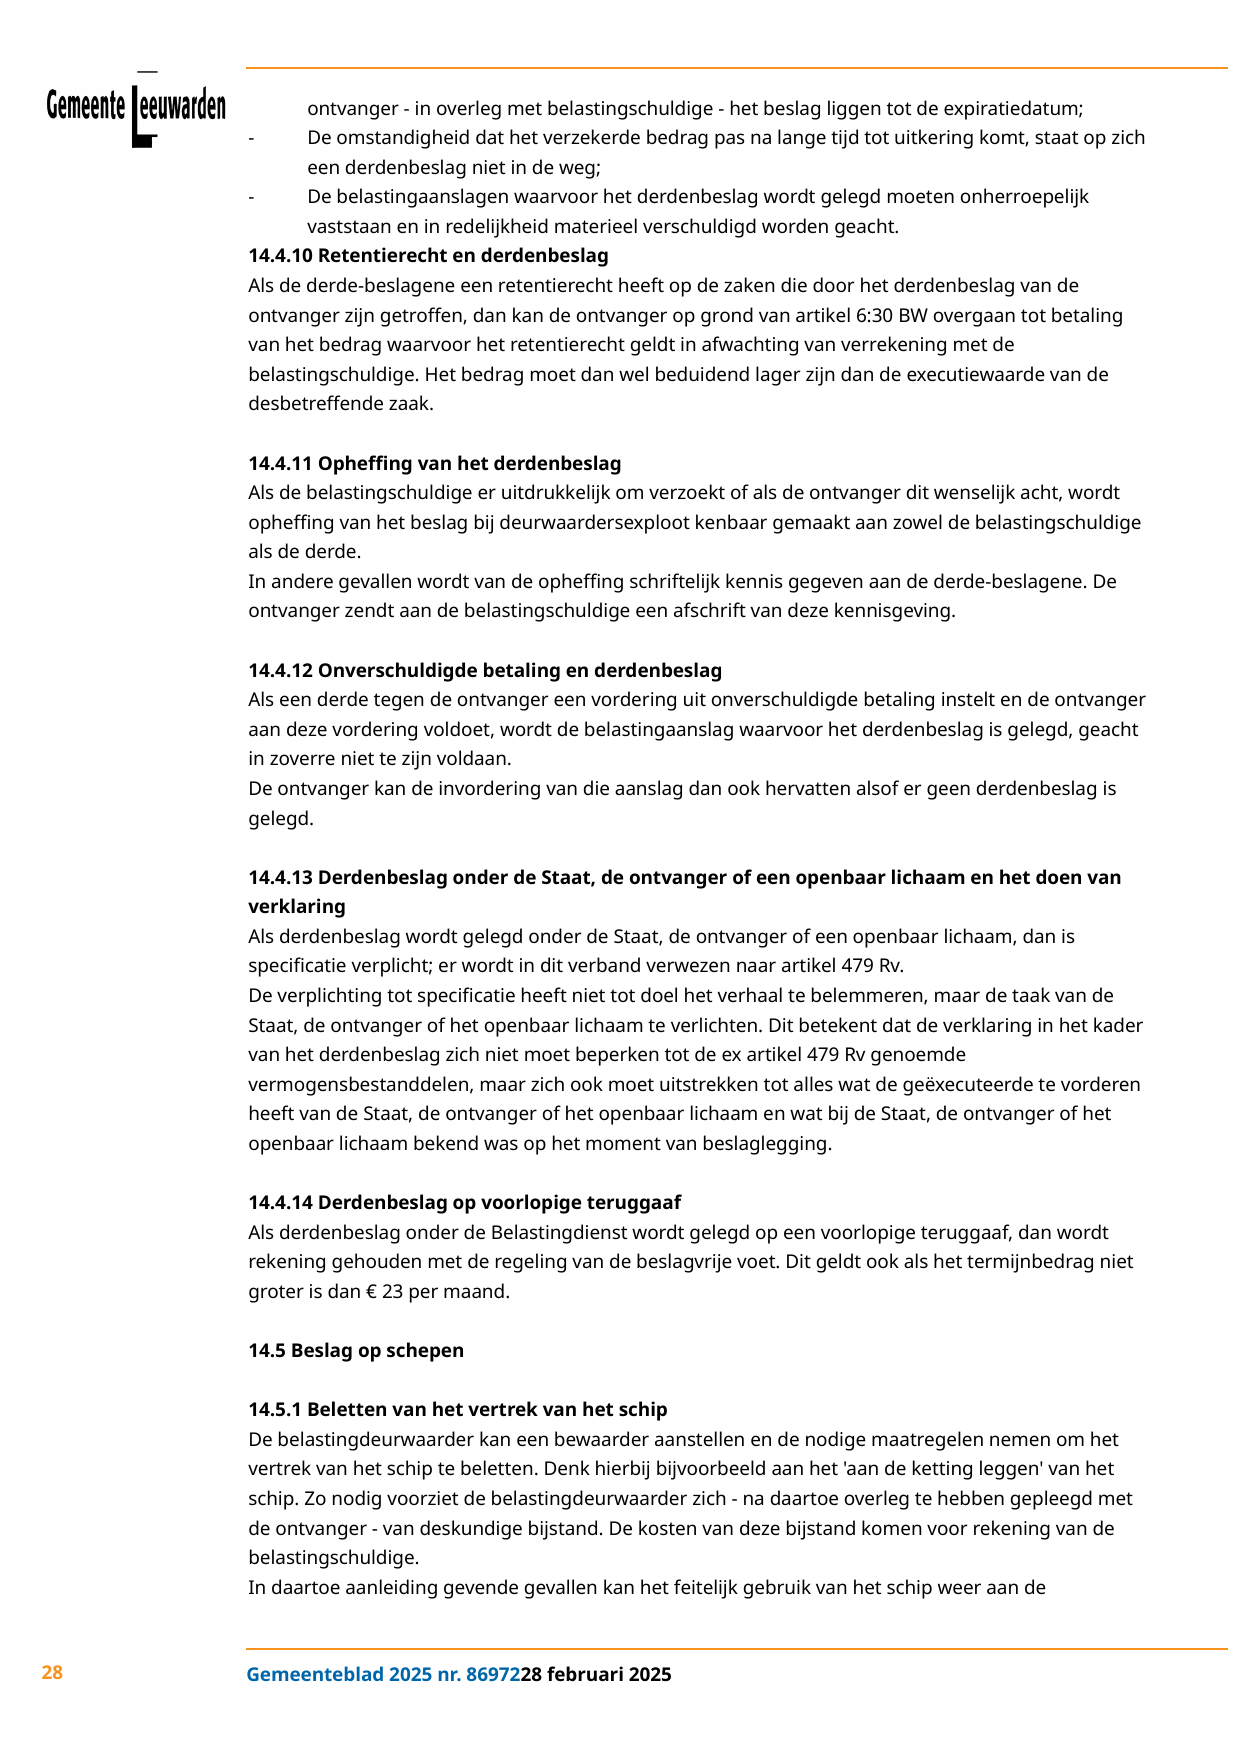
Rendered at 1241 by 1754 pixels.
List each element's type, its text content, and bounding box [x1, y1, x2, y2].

list ontvanger - in overleg met belastingschuldige - het beslag liggen tot de expiratiedatum; [248, 95, 1152, 121]
text De ontvanger kan de invordering van die aanslag dan ook hervatten alsof er geen derdenbeslag is gelegd. [248, 775, 1152, 831]
text Als derdenbeslag wordt gelegd onder de Staat, de ontvanger of een openbaar lichaam, dan is specificatie verplicht; er wordt in dit verband verwezen naar artikel 479 Rv. [248, 923, 1152, 978]
text 14.5 Beslag op schepen [248, 1337, 1152, 1363]
text 14.5.1 Beletten van het vertrek van het schip [248, 1396, 1152, 1422]
text Als de belastingschuldige er uitdrukkelijk om verzoekt of als de ontvanger dit wenselijk acht, wordt opheffing van het beslag bij deurwaardersexploot kenbaar gemaakt aan zowel de belastingschuldige als de derde. [248, 479, 1152, 564]
text 14.4.13 Derdenbeslag onder de Staat, de ontvanger of een openbaar lichaam en het doen van verklaring [248, 864, 1152, 919]
text De belastingdeurwaarder kan een bewaarder aanstellen en de nodige maatregelen nemen om het vertrek van het schip te beletten. Denk hierbij bijvoorbeeld aan het 'aan de ketting leggen' van het schip. Zo nodig voorziet de belastingdeurwaarder zich - na daartoe overleg te hebben gepleegd met de ontvanger - van deskundige bijstand. De kosten van deze bijstand komen voor rekening van de belastingschuldige. [248, 1426, 1152, 1570]
text 14.4.11 Opheffing van het derdenbeslag [248, 450, 1152, 476]
text Als een derde tegen de ontvanger een vordering uit onverschuldigde betaling instelt en de ontvanger aan deze vordering voldoet, wordt de belastingaanslag waarvoor het derdenbeslag is gelegd, geacht in zoverre niet te zijn voldaan. [248, 686, 1152, 771]
text 14.4.12 Onverschuldigde betaling en derdenbeslag [248, 657, 1152, 683]
list De omstandigheid dat het verzekerde bedrag pas na lange tijd tot uitkering komt, staat op zich een derdenbeslag niet in de weg; [248, 124, 1152, 180]
text 14.4.14 Derdenbeslag op voorlopige teruggaaf [248, 1189, 1152, 1215]
text 14.4.10 Retentierecht en derdenbeslag [248, 243, 1152, 268]
text De verplichting tot specificatie heeft niet tot doel het verhaal te belemmeren, maar de taak van de Staat, de ontvanger of het openbaar lichaam te verlichten. Dit betekent dat de verklaring in het kader van het derdenbeslag zich niet moet beperken tot de ex artikel 479 Rv genoemde vermogensbestanddelen, maar zich ook moet uitstrekken tot alles wat de geëxecuteerde te vorderen heeft van de Staat, de ontvanger of het openbaar lichaam en wat bij de Staat, de ontvanger of het openbaar lichaam bekend was op het moment van beslaglegging. [248, 982, 1152, 1156]
text Als derdenbeslag onder de Belastingdienst wordt gelegd op een voorlopige teruggaaf, dan wordt rekening gehouden met de regeling van de beslagvrije voet. Dit geldt ook als het termijnbedrag niet groter is dan € 23 per maand. [248, 1219, 1152, 1304]
picture [41, 47, 231, 172]
list De belastingaanslagen waarvoor het derdenbeslag wordt gelegd moeten onherroepelijk vaststaan en in redelijkheid materieel verschuldigd worden geacht. [248, 183, 1152, 239]
text In daartoe aanleiding gevende gevallen kan het feitelijk gebruik van het schip weer aan de [248, 1574, 1152, 1600]
text Als de derde-beslagene een retentierecht heeft op de zaken die door het derdenbeslag van de ontvanger zijn getroffen, dan kan de ontvanger op grond van artikel 6:30 BW overgaan tot betaling van het bedrag waarvoor het retentierecht geldt in afwachting van verrekening met de belastingschuldige. Het bedrag moet dan wel beduidend lager zijn dan de executiewaarde van de desbetreffende zaak. [248, 272, 1152, 416]
text In andere gevallen wordt van de opheffing schriftelijk kennis gegeven aan de derde-beslagene. De ontvanger zendt aan de belastingschuldige een afschrift van deze kennisgeving. [248, 568, 1152, 623]
